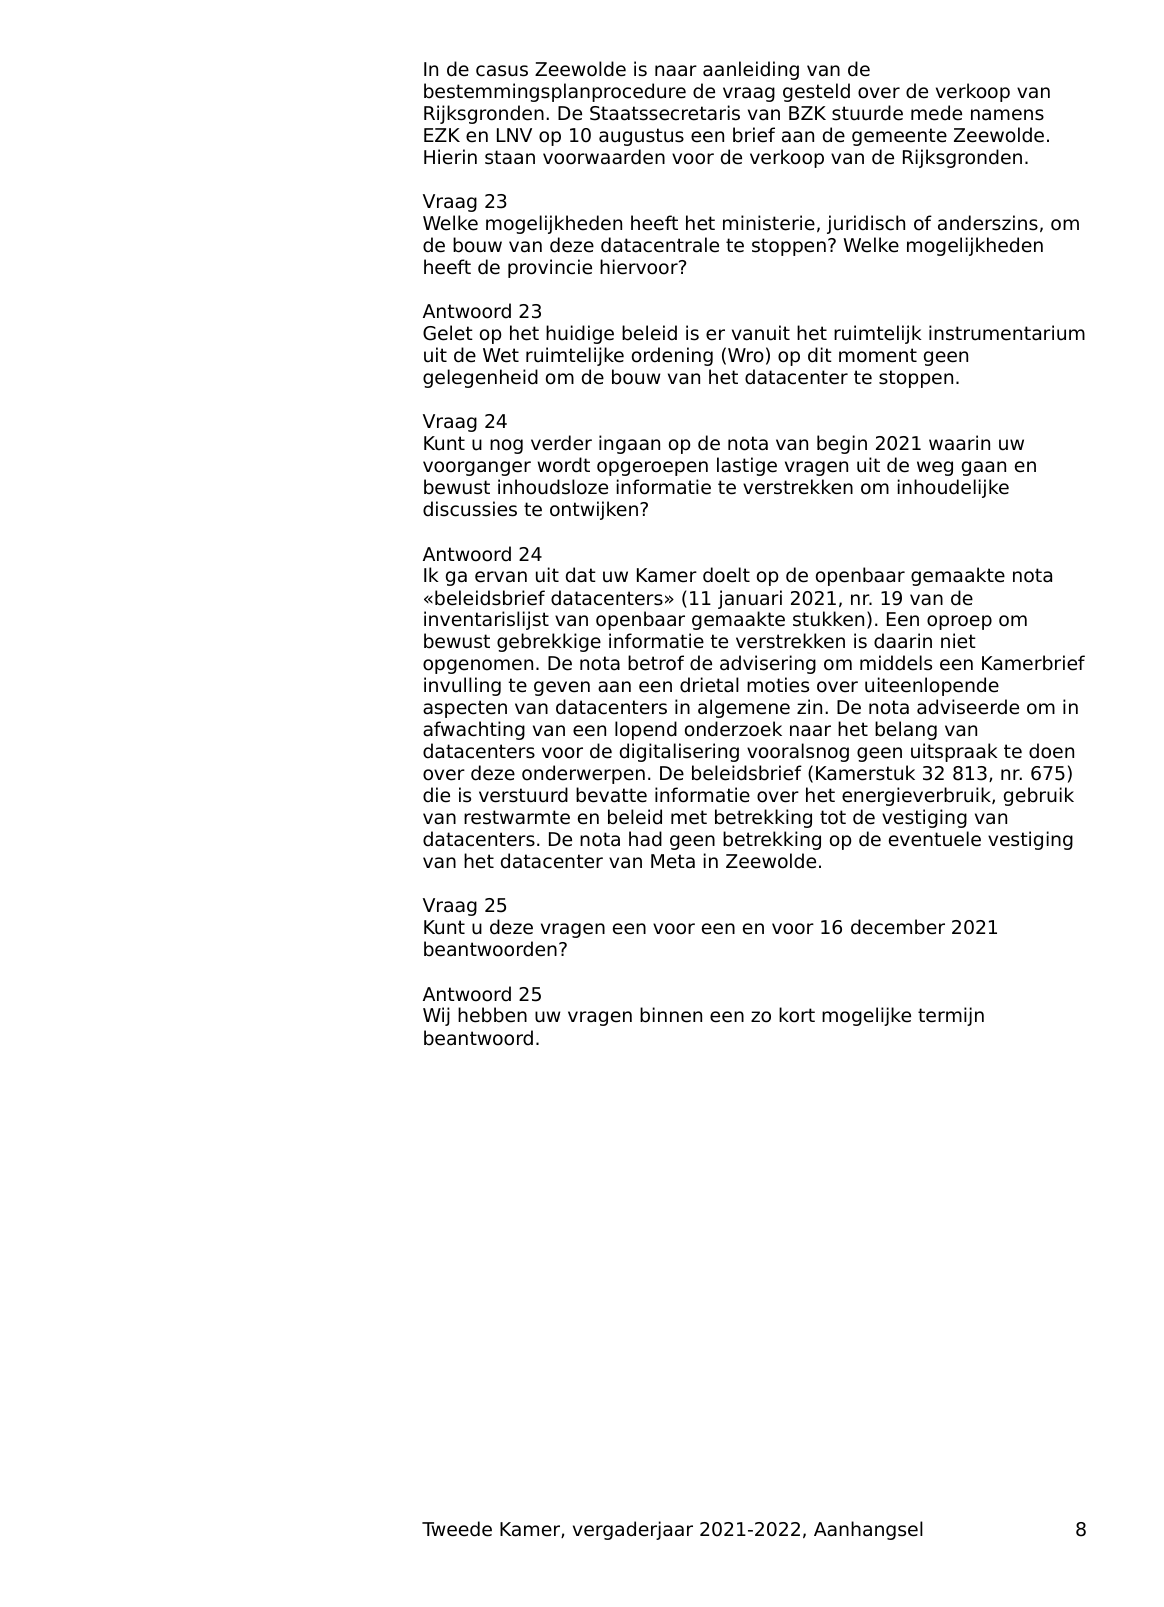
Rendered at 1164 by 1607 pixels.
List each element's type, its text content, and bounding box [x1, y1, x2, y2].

text Welke mogelijkheden heeft het ministerie, juridisch of anderszins, om de bouw van deze datacentrale te stoppen? Welke mogelijkheden heeft de provincie hiervoor? [422, 213, 1087, 279]
text Antwoord 24 [422, 543, 1087, 565]
text Antwoord 25 [422, 983, 1087, 1005]
text Kunt u deze vragen een voor een en voor 16 december 2021 beantwoorden? [422, 917, 1087, 961]
text Wij hebben uw vragen binnen een zo kort mogelijke termijn beantwoord. [422, 1005, 1087, 1049]
text In de casus Zeewolde is naar aanleiding van de bestemmingsplanprocedure de vraag gesteld over de verkoop van Rijksgronden. De Staatssecretaris van BZK stuurde mede namens EZK en LNV op 10 augustus een brief aan de gemeente Zeewolde. Hierin staan voorwaarden voor de verkoop van de Rijksgronden. [422, 59, 1087, 169]
text Vraag 24 [422, 411, 1087, 433]
text Antwoord 23 [422, 301, 1087, 323]
text Gelet op het huidige beleid is er vanuit het ruimtelijk instrumentarium uit de Wet ruimtelijke ordening (Wro) op dit moment geen gelegenheid om de bouw van het datacenter te stoppen. [422, 323, 1087, 389]
text Vraag 25 [422, 895, 1087, 917]
text Vraag 23 [422, 191, 1087, 213]
text Kunt u nog verder ingaan op de nota van begin 2021 waarin uw voorganger wordt opgeroepen lastige vragen uit de weg gaan en bewust inhoudsloze informatie te verstrekken om inhoudelijke discussies te ontwijken? [422, 433, 1087, 521]
text Ik ga ervan uit dat uw Kamer doelt op de openbaar gemaakte nota «beleidsbrief datacenters» (11 januari 2021, nr. 19 van de inventarislijst van openbaar gemaakte stukken). Een oproep om bewust gebrekkige informatie te verstrekken is daarin niet opgenomen. De nota betrof de advisering om middels een Kamerbrief invulling te geven aan een drietal moties over uiteenlopende aspecten van datacenters in algemene zin. De nota adviseerde om in afwachting van een lopend onderzoek naar het belang van datacenters voor de digitalisering vooralsnog geen uitspraak te doen over deze onderwerpen. De beleidsbrief (Kamerstuk 32 813, nr. 675) die is verstuurd bevatte informatie over het energieverbruik, gebruik van restwarmte en beleid met betrekking tot de vestiging van datacenters. De nota had geen betrekking op de eventuele vestiging van het datacenter van Meta in Zeewolde. [422, 565, 1087, 873]
